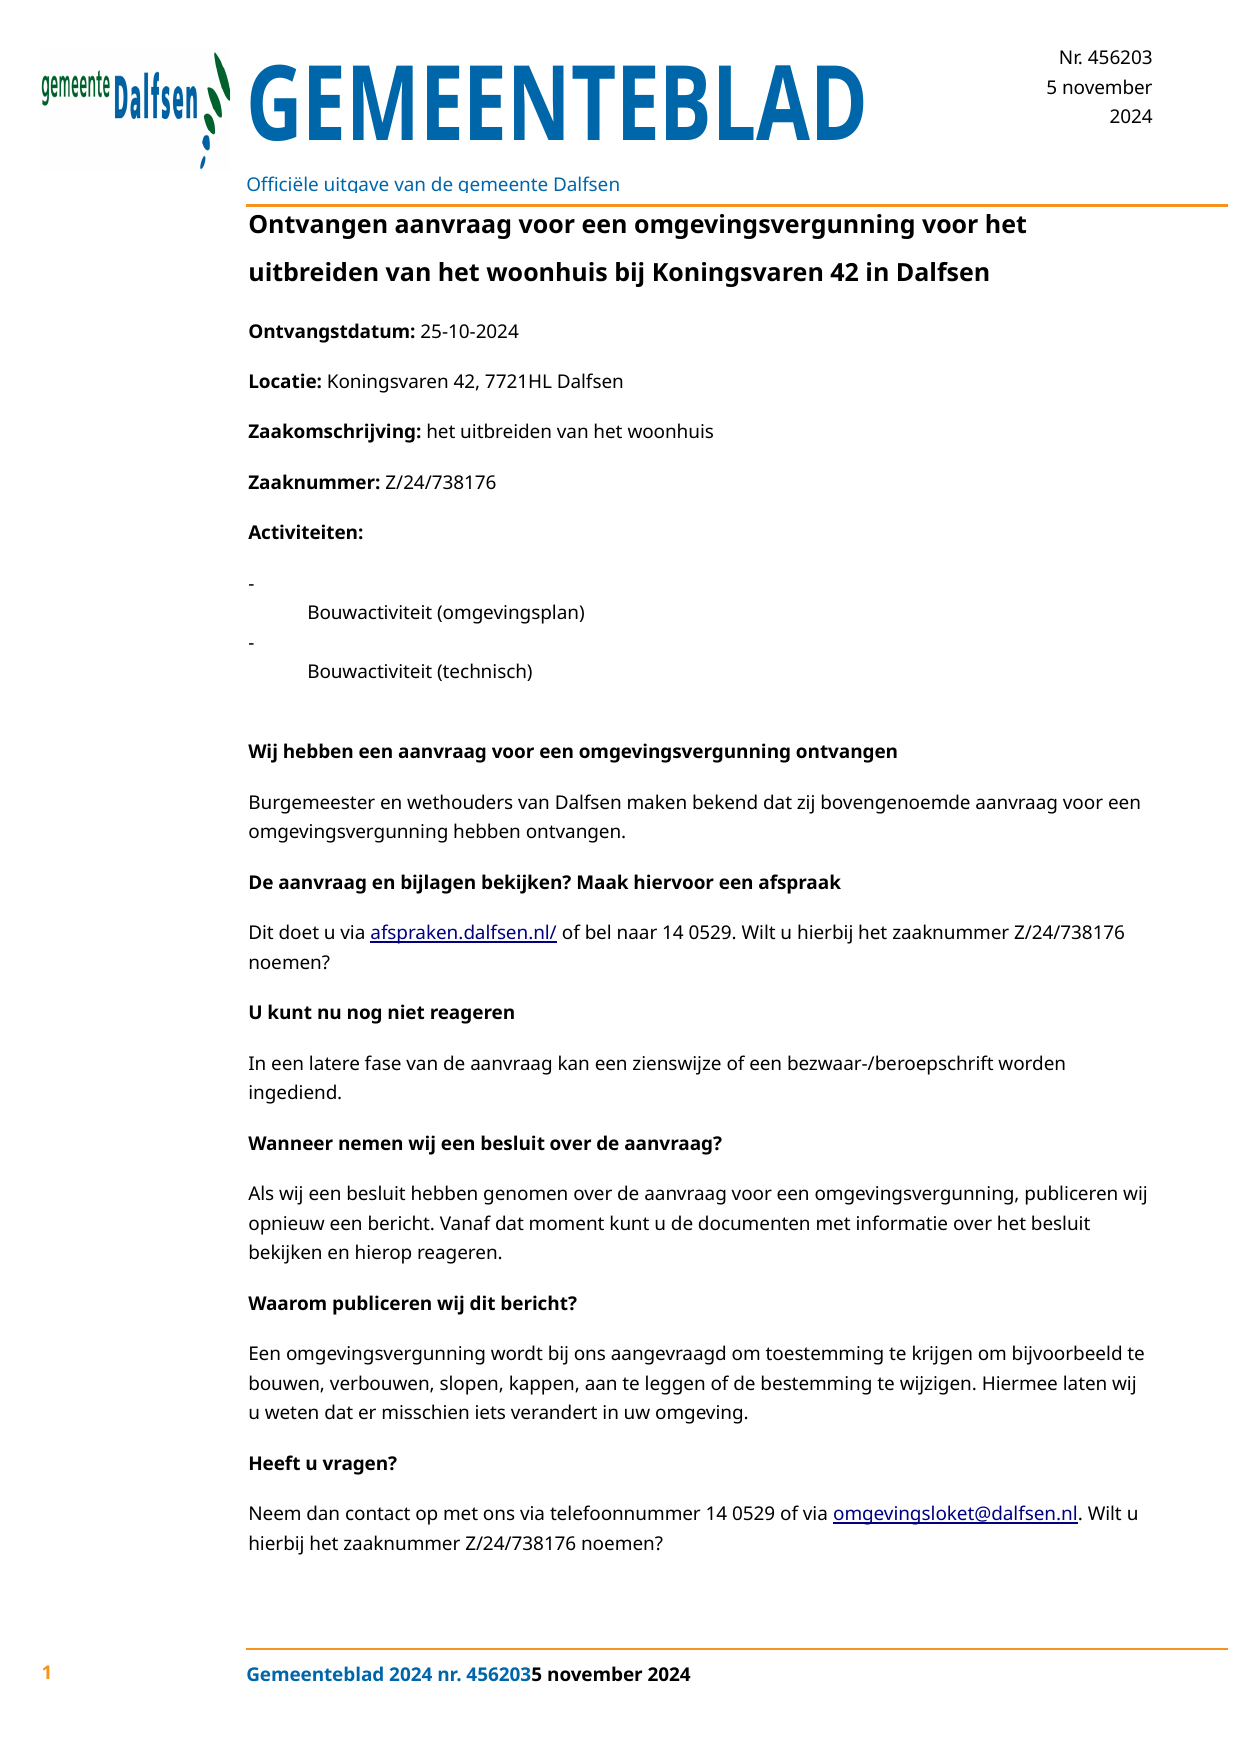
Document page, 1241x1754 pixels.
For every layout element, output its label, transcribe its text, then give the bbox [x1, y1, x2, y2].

text Zaaknummer: Z/24/738176 [248, 469, 1152, 495]
text Als wij een besluit hebben genomen over de aanvraag voor een omgevingsvergunning, publiceren wij opnieuw een bericht. Vanaf dat moment kunt u de documenten met informatie over het besluit bekijken en hierop reageren. [248, 1180, 1152, 1265]
text Wij hebben een aanvraag voor een omgevingsvergunning ontvangen [248, 739, 1152, 764]
text Burgemeester en wethouders van Dalfsen maken bekend dat zij bovengenoemde aanvraag voor een omgevingsvergunning hebben ontvangen. [248, 789, 1152, 844]
text Waarom publiceren wij dit bericht? [248, 1290, 1152, 1316]
text De aanvraag en bijlagen bekijken? Maak hiervoor een afspraak [248, 869, 1152, 895]
list Bouwactiviteit (technisch) [248, 659, 1152, 684]
text Wanneer nemen wij een besluit over de aanvraag? [248, 1130, 1152, 1156]
text Een omgevingsvergunning wordt bij ons aangevraagd om toestemming te krijgen om bijvoorbeeld te bouwen, verbouwen, slopen, kappen, aan te leggen of de bestemming te wijzigen. Hiermee laten wij u weten dat er misschien iets verandert in uw omgeving. [248, 1340, 1152, 1425]
text Activiteiten: [248, 519, 1152, 545]
picture [41, 47, 231, 172]
text Zaakomschrijving: het uitbreiden van het woonhuis [248, 419, 1152, 444]
text In een latere fase van de aanvraag kan een zienswijze of een bezwaar-/beroepschrift worden ingediend. [248, 1050, 1152, 1105]
text Dit doet u via afspraken.dalfsen.nl/ of bel naar 14 0529. Wilt u hierbij het zaaknummer Z/24/738176 noemen? [248, 919, 1152, 975]
text Neem dan contact op met ons via telefoonnummer 14 0529 of via omgevingsloket@dalfsen.nl. Wilt u hierbij het zaaknummer Z/24/738176 noemen? [248, 1500, 1152, 1556]
text Ontvangen aanvraag voor een omgevingsvergunning voor het uitbreiden van het woonhuis bij Koningsvaren 42 in Dalfsen [248, 207, 1152, 288]
text U kunt nu nog niet reageren [248, 999, 1152, 1025]
text Heeft u vragen? [248, 1450, 1152, 1476]
list Bouwactiviteit (omgevingsplan) [248, 599, 1152, 625]
text Locatie: Koningsvaren 42, 7721HL Dalfsen [248, 368, 1152, 394]
text Ontvangstdatum: 25-10-2024 [248, 318, 1152, 344]
